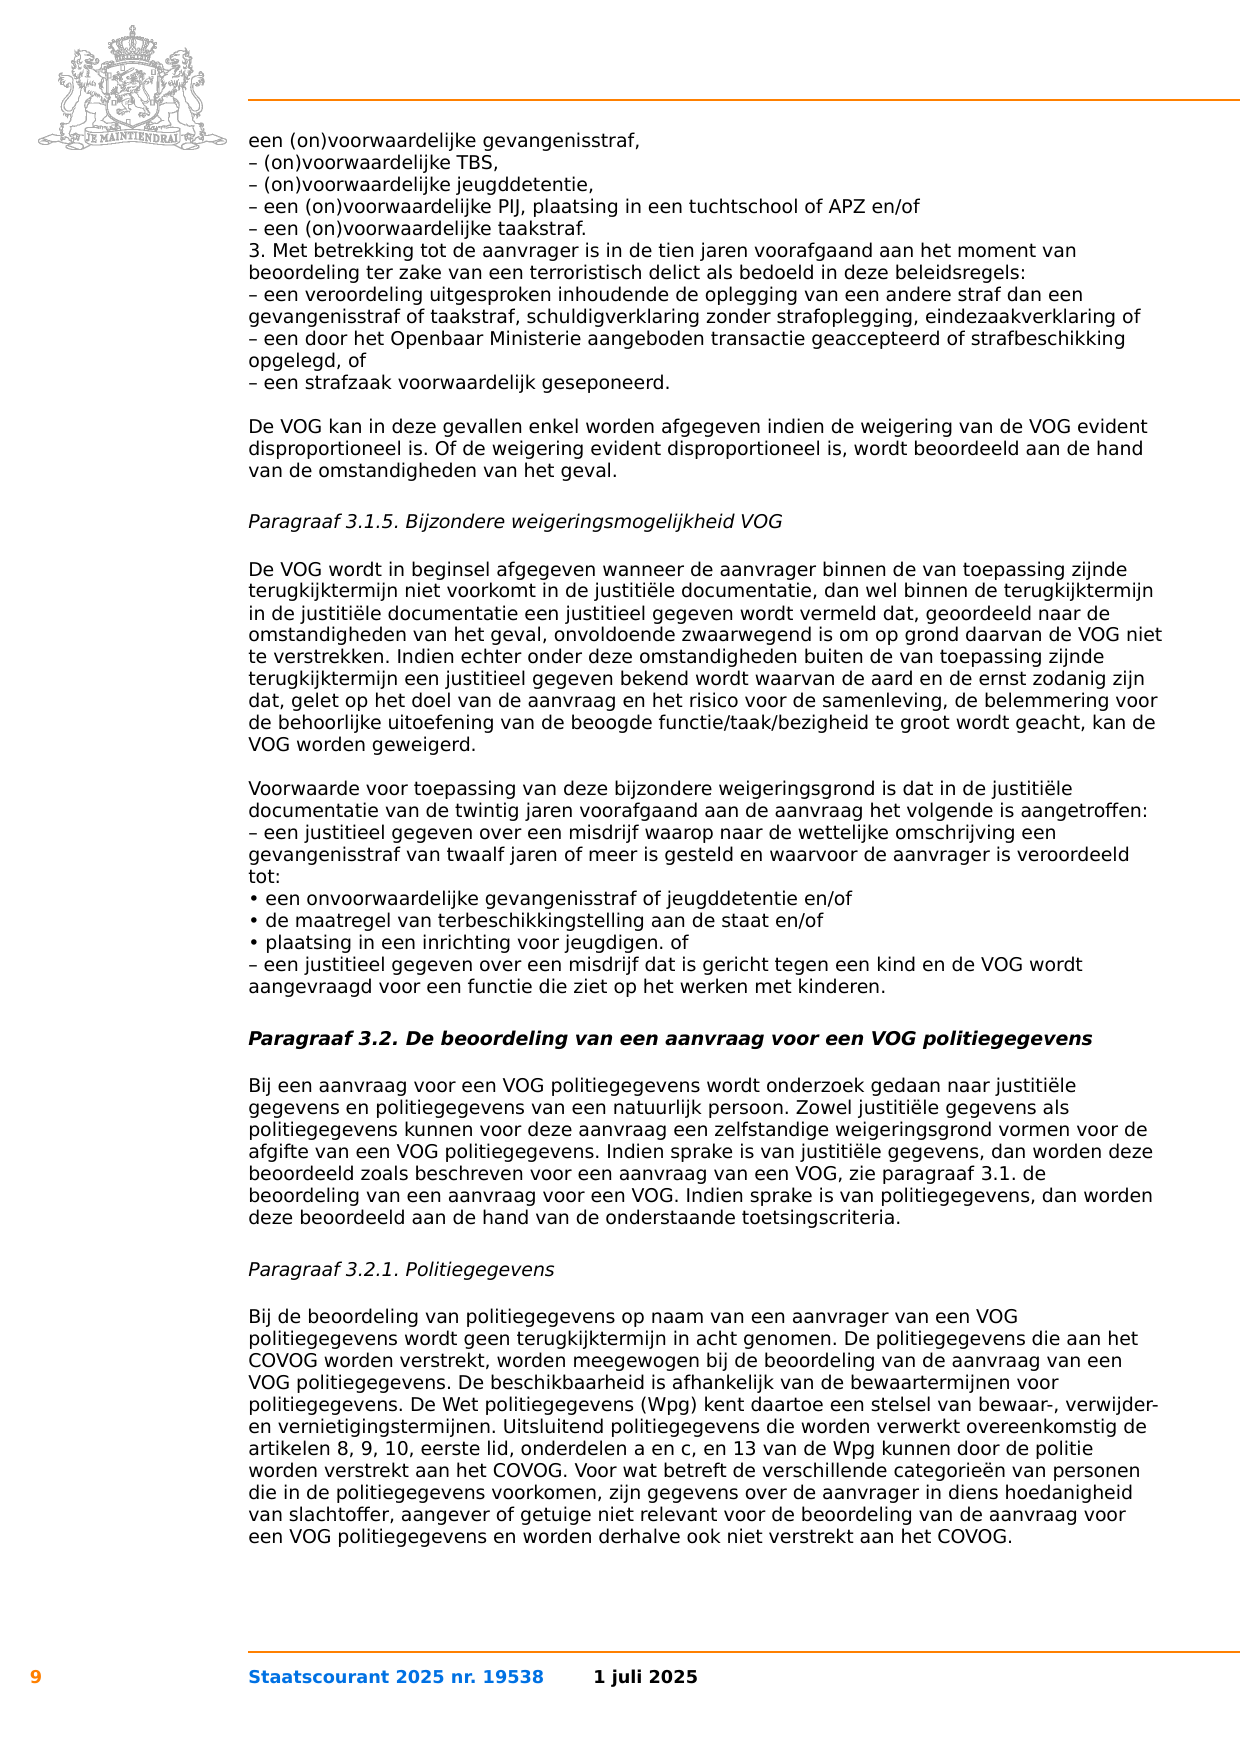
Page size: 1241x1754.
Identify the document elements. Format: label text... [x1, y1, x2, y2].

text – (on)voorwaardelijke TBS, [248, 152, 1163, 174]
text • de maatregel van terbeschikkingstelling aan de staat en/of [248, 910, 1163, 932]
text – een strafzaak voorwaardelijk geseponeerd. [248, 372, 1163, 394]
text – een (on)voorwaardelijke taakstraf. [248, 218, 1163, 240]
text een (on)voorwaardelijke gevangenisstraf, [248, 130, 1163, 152]
text – (on)voorwaardelijke jeugddetentie, [248, 174, 1163, 196]
picture [38, 25, 227, 150]
subtitle Paragraaf 3.1.5. Bijzondere weigeringsmogelijkheid VOG [248, 511, 1163, 533]
text Voorwaarde voor toepassing van deze bijzondere weigeringsgrond is dat in de justitiële documentatie van de twintig jaren voorafgaand aan de aanvraag het volgende is aangetroffen: [248, 778, 1163, 822]
subtitle Paragraaf 3.2.1. Politiegegevens [248, 1259, 1163, 1281]
subtitle Paragraaf 3.2. De beoordeling van een aanvraag voor een VOG politiegegevens [248, 1028, 1163, 1050]
text – een veroordeling uitgesproken inhoudende de oplegging van een andere straf dan een gevangenisstraf of taakstraf, schuldigverklaring zonder strafoplegging, eindezaakverklaring of [248, 284, 1163, 328]
text – een (on)voorwaardelijke PIJ, plaatsing in een tuchtschool of APZ en/of [248, 196, 1163, 218]
text – een door het Openbaar Ministerie aangeboden transactie geaccepteerd of strafbeschikking opgelegd, of [248, 328, 1163, 372]
text 3. Met betrekking tot de aanvrager is in de tien jaren voorafgaand aan het moment van beoordeling ter zake van een terroristisch delict als bedoeld in deze beleidsregels: [248, 240, 1163, 284]
text • plaatsing in een inrichting voor jeugdigen. of [248, 932, 1163, 954]
text Bij de beoordeling van politiegegevens op naam van een aanvrager van een VOG politiegegevens wordt geen terugkijktermijn in acht genomen. De politiegegevens die aan het COVOG worden verstrekt, worden meegewogen bij de beoordeling van de aanvraag van een VOG politiegegevens. De beschikbaarheid is afhankelijk van de bewaartermijnen voor politiegegevens. De Wet politiegegevens (Wpg) kent daartoe een stelsel van bewaar-, verwijder- en vernietigingstermijnen. Uitsluitend politiegegevens die worden verwerkt overeenkomstig de artikelen 8, 9, 10, eerste lid, onderdelen a en c, en 13 van de Wpg kunnen door de politie worden verstrekt aan het COVOG. Voor wat betreft de verschillende categorieën van personen die in de politiegegevens voorkomen, zijn gegevens over de aanvrager in diens hoedanigheid van slachtoffer, aangever of getuige niet relevant voor de beoordeling van de aanvraag voor een VOG politiegegevens en worden derhalve ook niet verstrekt aan het COVOG. [248, 1306, 1163, 1547]
text • een onvoorwaardelijke gevangenisstraf of jeugddetentie en/of [248, 888, 1163, 910]
text – een justitieel gegeven over een misdrijf waarop naar de wettelijke omschrijving een gevangenisstraf van twaalf jaren of meer is gesteld en waarvoor de aanvrager is veroordeeld tot: [248, 822, 1163, 888]
text – een justitieel gegeven over een misdrijf dat is gericht tegen een kind en de VOG wordt aangevraagd voor een functie die ziet op het werken met kinderen. [248, 954, 1163, 998]
text De VOG wordt in beginsel afgegeven wanneer de aanvrager binnen de van toepassing zijnde terugkijktermijn niet voorkomt in de justitiële documentatie, dan wel binnen de terugkijktermijn in de justitiële documentatie een justitieel gegeven wordt vermeld dat, geoordeeld naar de omstandigheden van het geval, onvoldoende zwaarwegend is om op grond daarvan de VOG niet te verstrekken. Indien echter onder deze omstandigheden buiten de van toepassing zijnde terugkijktermijn een justitieel gegeven bekend wordt waarvan de aard en de ernst zodanig zijn dat, gelet op het doel van de aanvraag en het risico voor de samenleving, de belemmering voor de behoorlijke uitoefening van de beoogde functie/taak/bezigheid te groot wordt geacht, kan de VOG worden geweigerd. [248, 558, 1163, 756]
text Bij een aanvraag voor een VOG politiegegevens wordt onderzoek gedaan naar justitiële gegevens en politiegegevens van een natuurlijk persoon. Zowel justitiële gegevens als politiegegevens kunnen voor deze aanvraag een zelfstandige weigeringsgrond vormen voor de afgifte van een VOG politiegegevens. Indien sprake is van justitiële gegevens, dan worden deze beoordeeld zoals beschreven voor een aanvraag van een VOG, zie paragraaf 3.1. de beoordeling van een aanvraag voor een VOG. Indien sprake is van politiegegevens, dan worden deze beoordeeld aan de hand van de onderstaande toetsingscriteria. [248, 1075, 1163, 1229]
text De VOG kan in deze gevallen enkel worden afgegeven indien de weigering van de VOG evident disproportioneel is. Of de weigering evident disproportioneel is, wordt beoordeeld aan de hand van de omstandigheden van het geval. [248, 416, 1163, 481]
